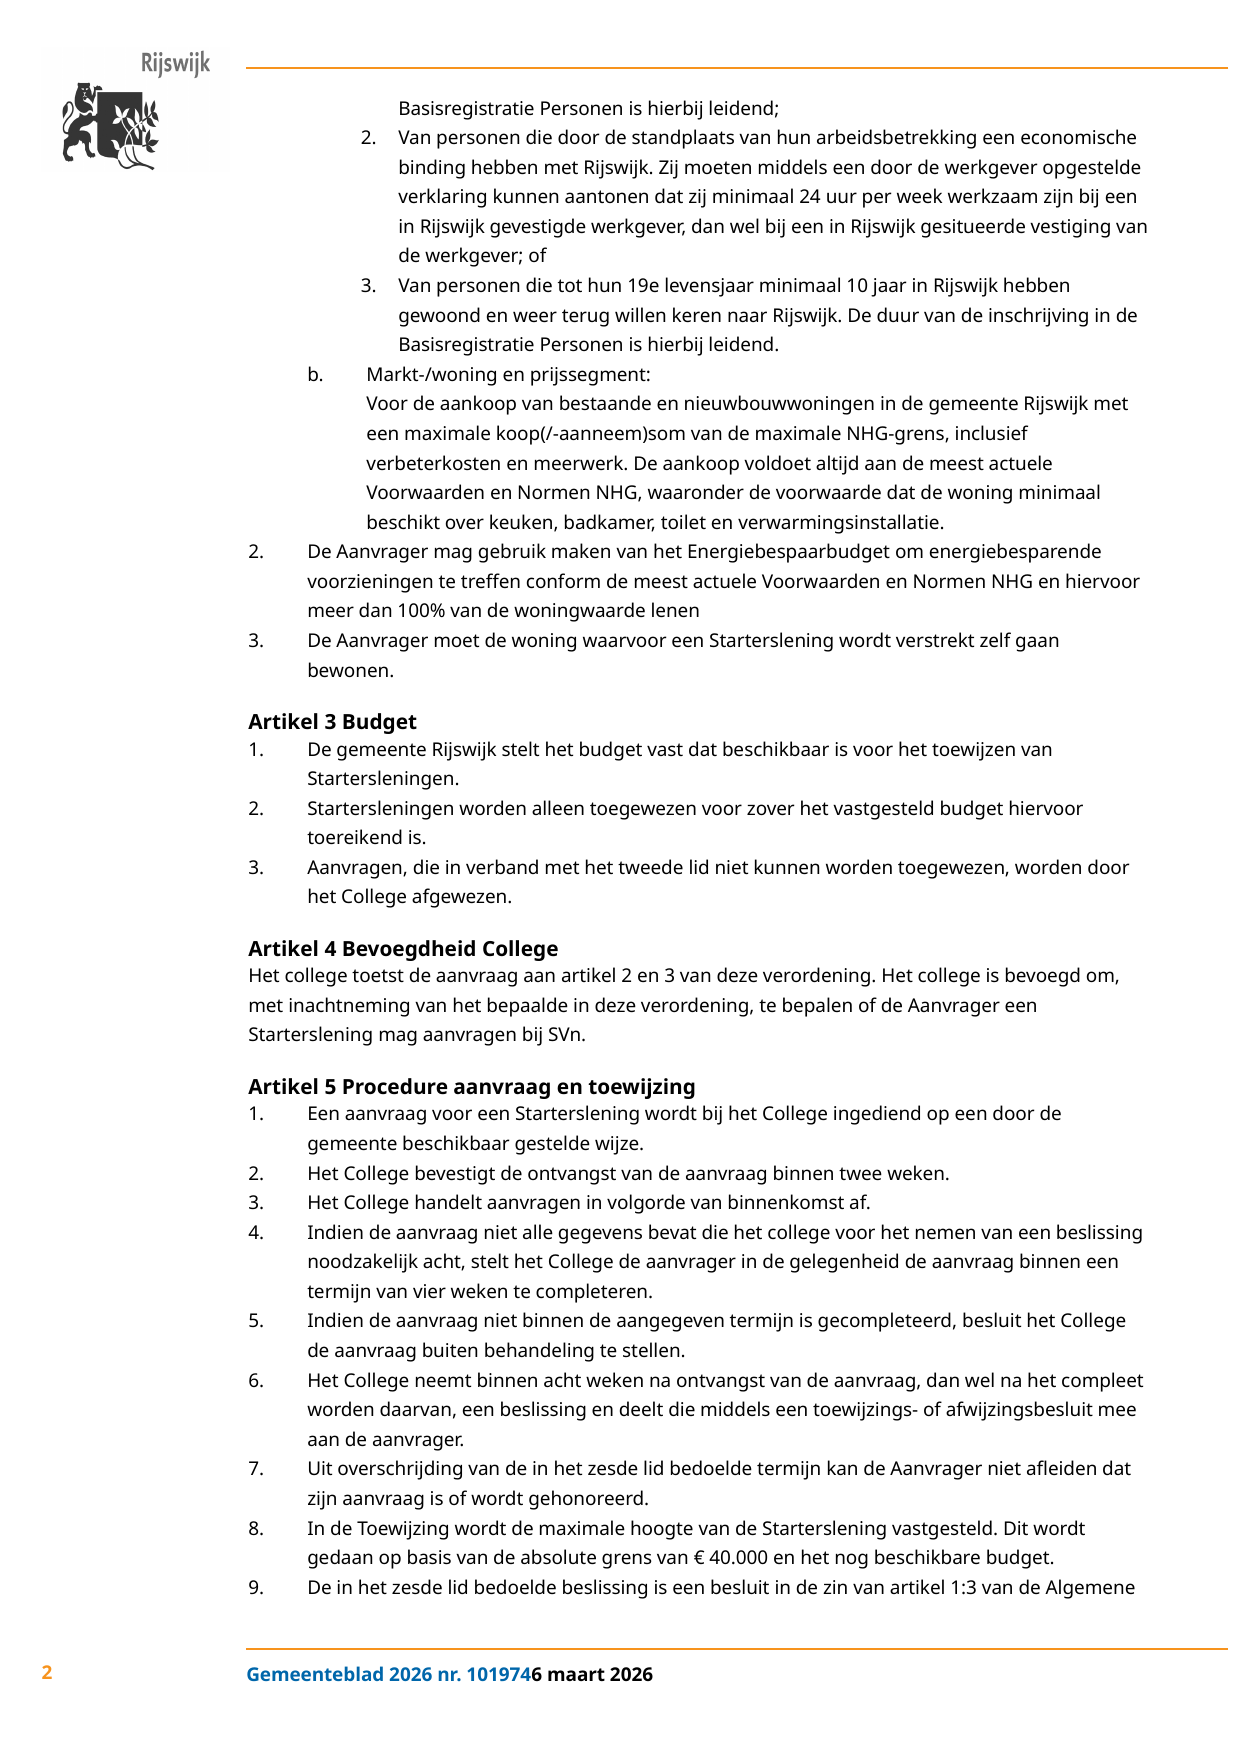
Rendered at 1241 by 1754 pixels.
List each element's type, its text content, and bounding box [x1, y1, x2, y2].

list Uit overschrijding van de in het zesde lid bedoelde termijn kan de Aanvrager niet afleiden dat zijn aanvraag is of wordt gehonoreerd. [248, 1456, 1152, 1511]
list Markt-/woning en prijssegment: [307, 361, 1152, 387]
text Artikel 3 Budget [248, 707, 1152, 736]
list Van personen die door de standplaats van hun arbeidsbetrekking een economische binding hebben met Rijswijk. Zij moeten middels een door de werkgever opgestelde verklaring kunnen aantonen dat zij minimaal 24 uur per week werkzaam zijn bij een in Rijswijk gevestigde werkgever, dan wel bij een in Rijswijk gesitueerde vestiging van de werkgever; of [361, 124, 1152, 268]
list Het College handelt aanvragen in volgorde van binnenkomst af. [248, 1189, 1152, 1215]
list Aanvragen, die in verband met het tweede lid niet kunnen worden toegewezen, worden door het College afgewezen. [248, 854, 1152, 909]
list Van personen die tot hun 19e levensjaar minimaal 10 jaar in Rijswijk hebben gewoond en weer terug willen keren naar Rijswijk. De duur van de inschrijving in de Basisregistratie Personen is hierbij leidend. [361, 272, 1152, 357]
picture [41, 47, 231, 172]
text Artikel 4 Bevoegdheid College [248, 934, 1152, 962]
list Indien de aanvraag niet alle gegevens bevat die het college voor het nemen van een beslissing noodzakelijk acht, stelt het College de aanvrager in de gelegenheid de aanvraag binnen een termijn van vier weken te completeren. [248, 1219, 1152, 1304]
list Een aanvraag voor een Starterslening wordt bij het College ingediend op een door de gemeente beschikbaar gestelde wijze. [248, 1101, 1152, 1156]
list Basisregistratie Personen is hierbij leidend; [361, 95, 1152, 121]
list Voor de aankoop van bestaande en nieuwbouwwoningen in de gemeente Rijswijk met een maximale koop(/-aanneem)som van de maximale NHG-grens, inclusief verbeterkosten en meerwerk. De aankoop voldoet altijd aan de meest actuele Voorwaarden en Normen NHG, waaronder de voorwaarde dat de woning minimaal beschikt over keuken, badkamer, toilet en verwarmingsinstallatie. [307, 391, 1152, 535]
list De in het zesde lid bedoelde beslissing is een besluit in de zin van artikel 1:3 van de Algemene [248, 1574, 1152, 1599]
list De gemeente Rijswijk stelt het budget vast dat beschikbaar is voor het toewijzen van Startersleningen. [248, 736, 1152, 791]
list De Aanvrager moet de woning waarvoor een Starterslening wordt verstrekt zelf gaan bewonen. [248, 627, 1152, 683]
list In de Toewijzing wordt de maximale hoogte van de Starterslening vastgesteld. Dit wordt gedaan op basis van de absolute grens van € 40.000 en het nog beschikbare budget. [248, 1515, 1152, 1570]
text Artikel 5 Procedure aanvraag en toewijzing [248, 1072, 1152, 1101]
list Het College bevestigt de ontvangst van de aanvraag binnen twee weken. [248, 1160, 1152, 1185]
list Startersleningen worden alleen toegewezen voor zover het vastgesteld budget hiervoor toereikend is. [248, 795, 1152, 850]
text Het college toetst de aanvraag aan artikel 2 en 3 van deze verordening. Het college is bevoegd om, met inachtneming van het bepaalde in deze verordening, te bepalen of de Aanvrager een Starterslening mag aanvragen bij SVn. [248, 962, 1152, 1047]
list Indien de aanvraag niet binnen de aangegeven termijn is gecompleteerd, besluit het College de aanvraag buiten behandeling te stellen. [248, 1308, 1152, 1363]
list Het College neemt binnen acht weken na ontvangst van de aanvraag, dan wel na het compleet worden daarvan, een beslissing en deelt die middels een toewijzings- of afwijzingsbesluit mee aan de aanvrager. [248, 1367, 1152, 1452]
list De Aanvrager mag gebruik maken van het Energiebespaarbudget om energiebesparende voorzieningen te treffen conform de meest actuele Voorwaarden en Normen NHG en hiervoor meer dan 100% van de woningwaarde lenen [248, 538, 1152, 623]
